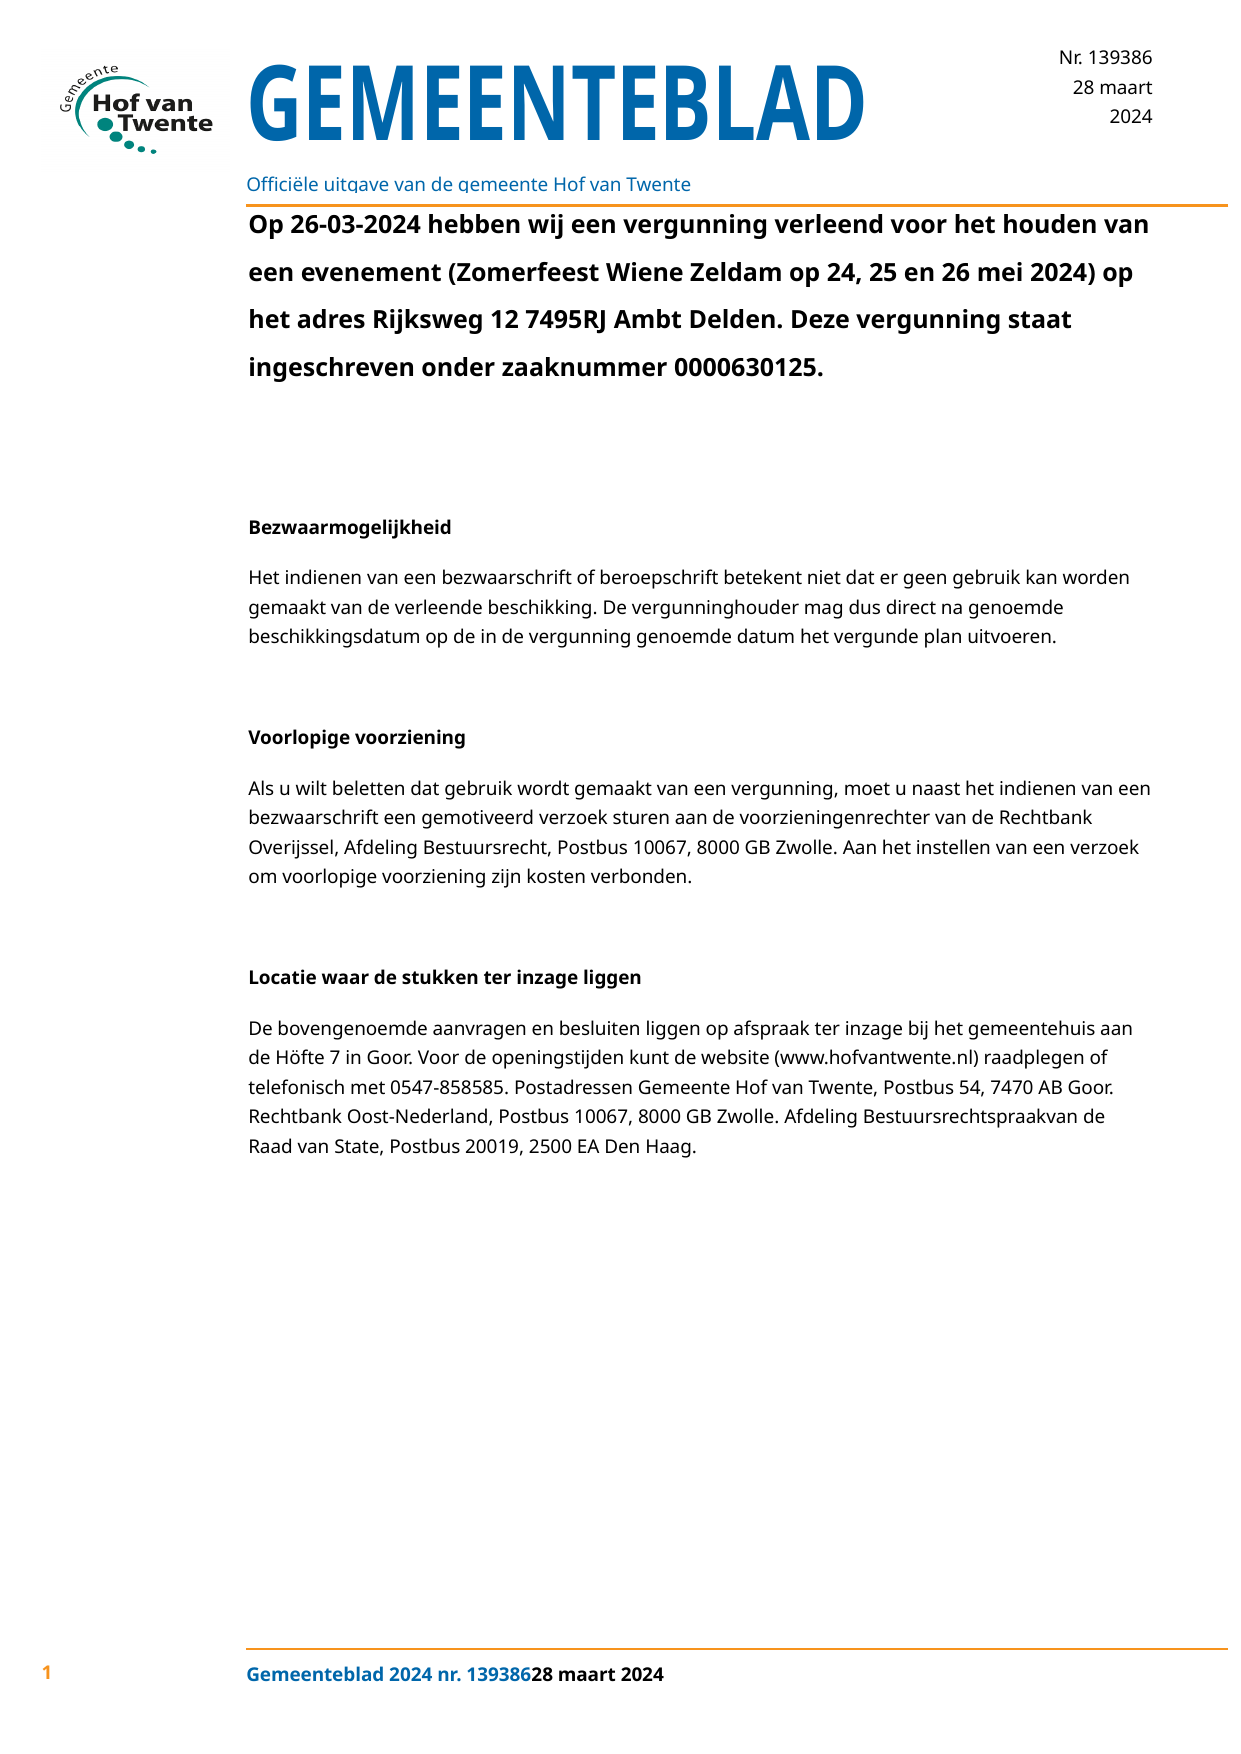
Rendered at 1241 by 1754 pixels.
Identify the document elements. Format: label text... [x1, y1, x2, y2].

text De bovengenoemde aanvragen en besluiten liggen op afspraak ter inzage bij het gemeentehuis aan de Höfte 7 in Goor. Voor de openingstijden kunt de website (www.hofvantwente.nl) raadplegen of telefonisch met 0547-858585. Postadressen Gemeente Hof van Twente, Postbus 54, 7470 AB Goor. Rechtbank Oost-Nederland, Postbus 10067, 8000 GB Zwolle. Afdeling Bestuursrechtspraakvan de Raad van State, Postbus 20019, 2500 EA Den Haag. [248, 1015, 1152, 1159]
text Voorlopige voorziening [248, 724, 1152, 750]
text Locatie waar de stukken ter inzage liggen [248, 964, 1152, 990]
text Bezwaarmogelijkheid [248, 514, 1152, 540]
text Op 26-03-2024 hebben wij een vergunning verleend voor het houden van een evenement (Zomerfeest Wiene Zeldam op 24, 25 en 26 mei 2024) op het adres Rijksweg 12 7495RJ Ambt Delden. Deze vergunning staat ingeschreven onder zaaknummer 0000630125. [248, 207, 1152, 384]
text Het indienen van een bezwaarschrift of beroepschrift betekent niet dat er geen gebruik kan worden gemaakt van de verleende beschikking. De vergunninghouder mag dus direct na genoemde beschikkingsdatum op de in de vergunning genoemde datum het vergunde plan uitvoeren. [248, 564, 1152, 649]
picture [41, 47, 231, 172]
text Als u wilt beletten dat gebruik wordt gemaakt van een vergunning, moet u naast het indienen van een bezwaarschrift een gemotiveerd verzoek sturen aan de voorzieningenrechter van de Rechtbank Overijssel, Afdeling Bestuursrecht, Postbus 10067, 8000 GB Zwolle. Aan het instellen van een verzoek om voorlopige voorziening zijn kosten verbonden. [248, 775, 1152, 889]
